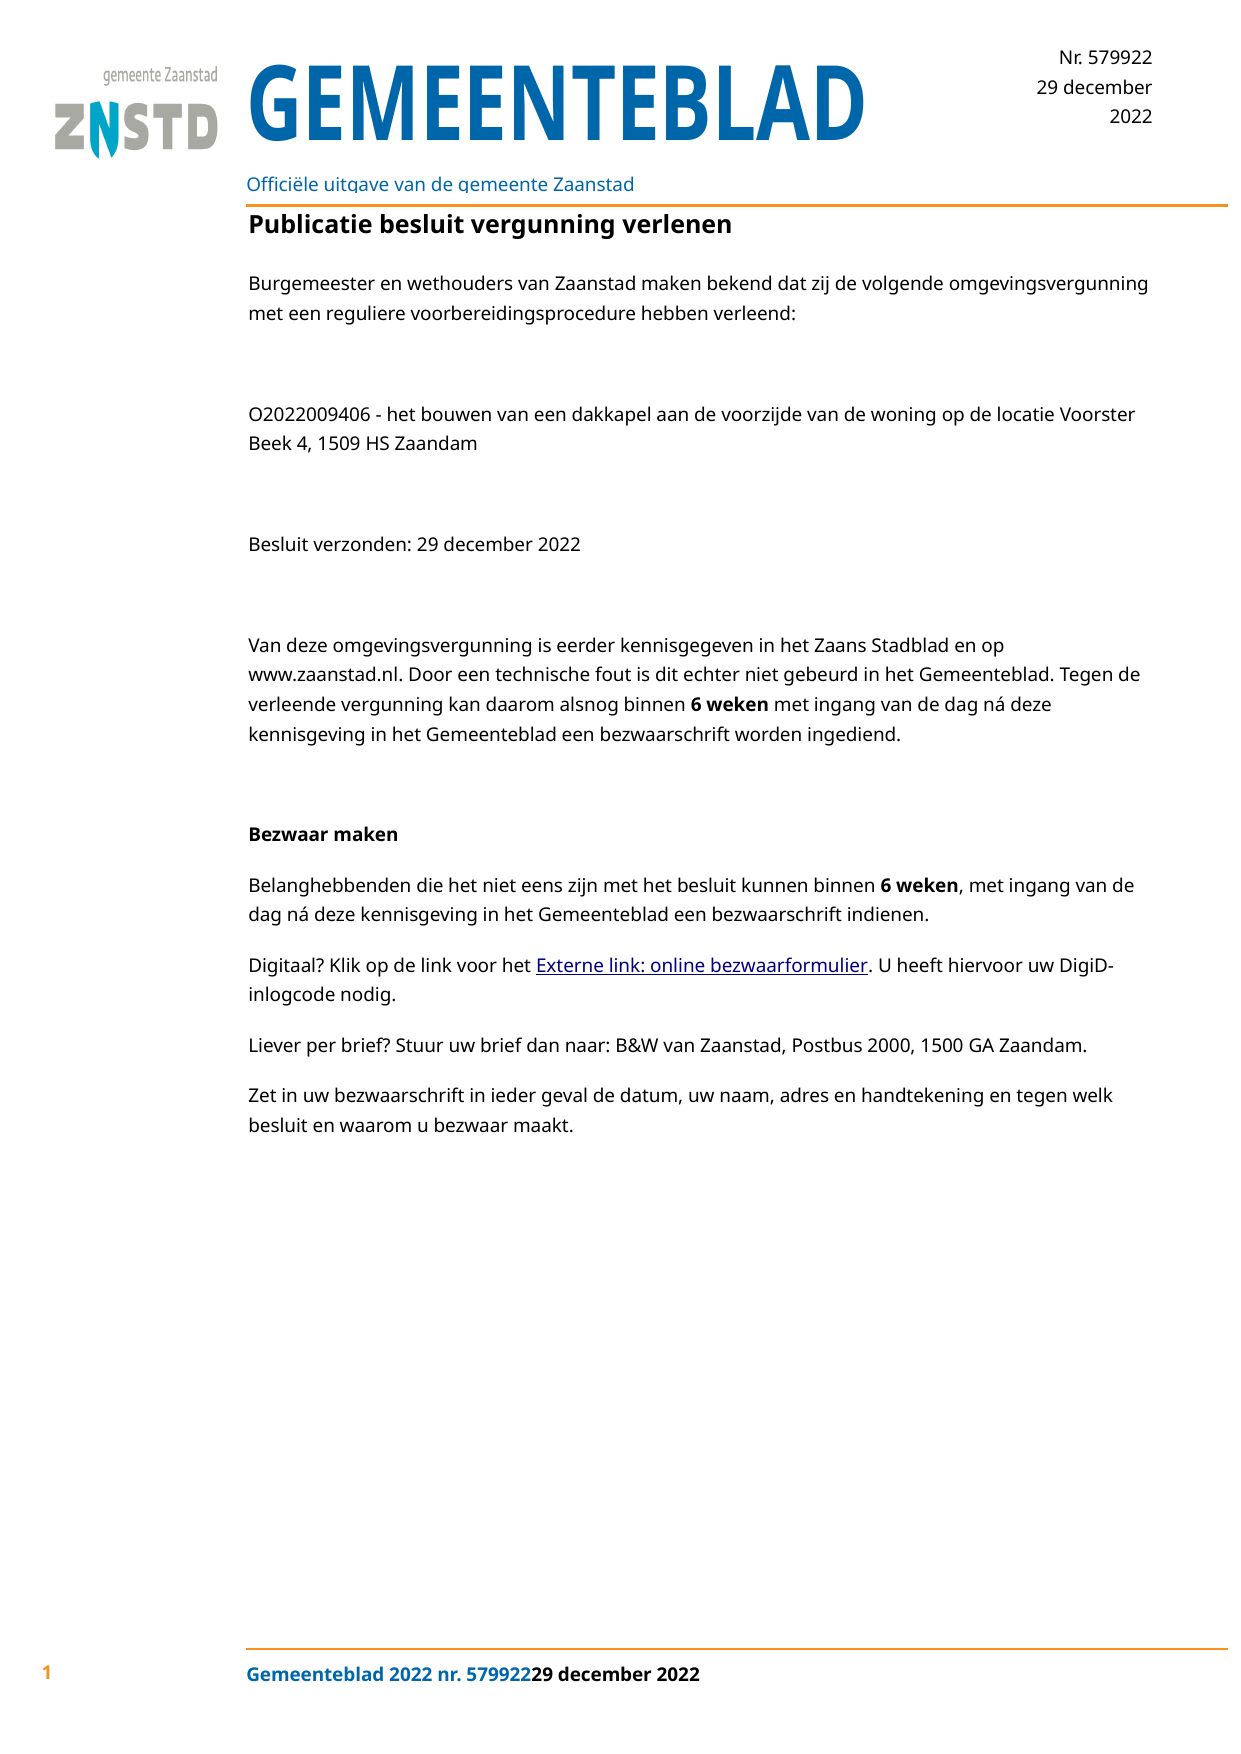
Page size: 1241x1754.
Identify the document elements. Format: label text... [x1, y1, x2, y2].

text Belanghebbenden die het niet eens zijn met het besluit kunnen binnen 6 weken, met ingang van de dag ná deze kennisgeving in het Gemeenteblad een bezwaarschrift indienen. [248, 872, 1152, 927]
picture [41, 47, 231, 172]
text Zet in uw bezwaarschrift in ieder geval de datum, uw naam, adres en handtekening en tegen welk besluit en waarom u bezwaar maakt. [248, 1082, 1152, 1138]
text Digitaal? Klik op de link voor het Externe link: online bezwaarformulier. U heeft hiervoor uw DigiD-inlogcode nodig. [248, 952, 1152, 1007]
text Liever per brief? Stuur uw brief dan naar: B&W van Zaanstad, Postbus 2000, 1500 GA Zaandam. [248, 1032, 1152, 1058]
text Publicatie besluit vergunning verlenen [248, 207, 1152, 241]
text O2022009406 - het bouwen van een dakkapel aan de voorzijde van de woning op de locatie Voorster Beek 4, 1509 HS Zaandam [248, 401, 1152, 456]
text Van deze omgevingsvergunning is eerder kennisgegeven in het Zaans Stadblad en op www.zaanstad.nl. Door een technische fout is dit echter niet gebeurd in het Gemeenteblad. Tegen de verleende vergunning kan daarom alsnog binnen 6 weken met ingang van de dag ná deze kennisgeving in het Gemeenteblad een bezwaarschrift worden ingediend. [248, 632, 1152, 746]
text Bezwaar maken [248, 822, 1152, 847]
text Besluit verzonden: 29 december 2022 [248, 531, 1152, 557]
text Burgemeester en wethouders van Zaanstad maken bekend dat zij de volgende omgevingsvergunning met een reguliere voorbereidingsprocedure hebben verleend: [248, 270, 1152, 326]
